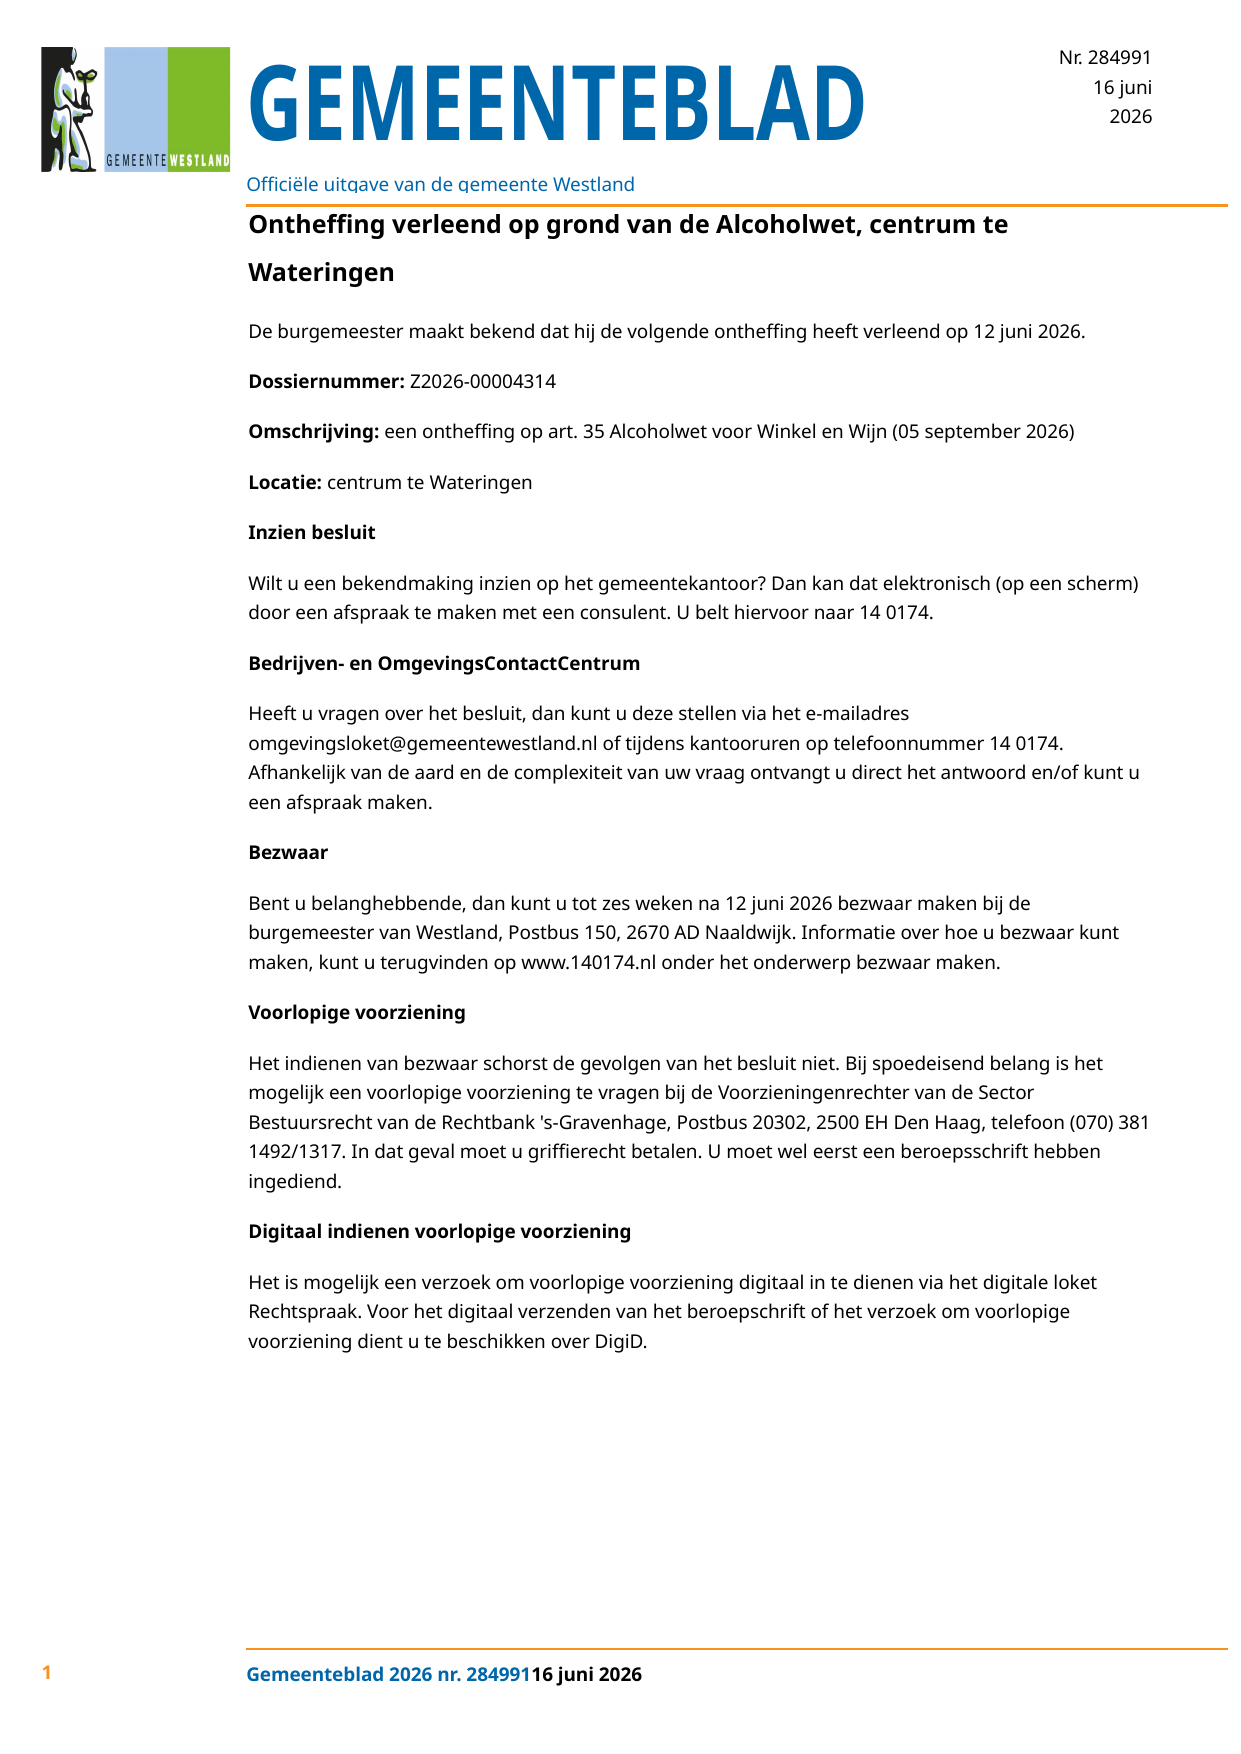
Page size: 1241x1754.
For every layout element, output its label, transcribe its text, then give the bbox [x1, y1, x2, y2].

text Digitaal indienen voorlopige voorziening [248, 1219, 1152, 1244]
picture [41, 47, 231, 172]
text De burgemeester maakt bekend dat hij de volgende ontheffing heeft verleend op 12 juni 2026. [248, 318, 1152, 344]
text Voorlopige voorziening [248, 999, 1152, 1025]
text Wilt u een bekendmaking inzien op het gemeentekantoor? Dan kan dat elektronisch (op een scherm) door een afspraak te maken met een consulent. U belt hiervoor naar 14 0174. [248, 570, 1152, 625]
text Bezwaar [248, 839, 1152, 865]
text Bedrijven- en OmgevingsContactCentrum [248, 650, 1152, 676]
text Heeft u vragen over het besluit, dan kunt u deze stellen via het e-mailadres omgevingsloket@gemeentewestland.nl of tijdens kantooruren op telefoonnummer 14 0174. Afhankelijk van de aard en de complexiteit van uw vraag ontvangt u direct het antwoord en/of kunt u een afspraak maken. [248, 700, 1152, 815]
text Het indienen van bezwaar schorst de gevolgen van het besluit niet. Bij spoedeisend belang is het mogelijk een voorlopige voorziening te vragen bij de Voorzieningenrechter van de Sector Bestuursrecht van de Rechtbank 's-Gravenhage, Postbus 20302, 2500 EH Den Haag, telefoon (070) 381 1492/1317. In dat geval moet u griffierecht betalen. U moet wel eerst een beroepsschrift hebben ingediend. [248, 1050, 1152, 1194]
text Inzien besluit [248, 519, 1152, 545]
text Locatie: centrum te Wateringen [248, 469, 1152, 495]
text Het is mogelijk een verzoek om voorlopige voorziening digitaal in te dienen via het digitale loket Rechtspraak. Voor het digitaal verzenden van het beroepschrift of het verzoek om voorlopige voorziening dient u te beschikken over DigiD. [248, 1269, 1152, 1354]
text Ontheffing verleend op grond van de Alcoholwet, centrum te Wateringen [248, 207, 1152, 288]
text Bent u belanghebbende, dan kunt u tot zes weken na 12 juni 2026 bezwaar maken bij de burgemeester van Westland, Postbus 150, 2670 AD Naaldwijk. Informatie over hoe u bezwaar kunt maken, kunt u terugvinden op www.140174.nl onder het onderwerp bezwaar maken. [248, 890, 1152, 975]
text Omschrijving: een ontheffing op art. 35 Alcoholwet voor Winkel en Wijn (05 september 2026) [248, 419, 1152, 444]
text Dossiernummer: Z2026-00004314 [248, 368, 1152, 394]
